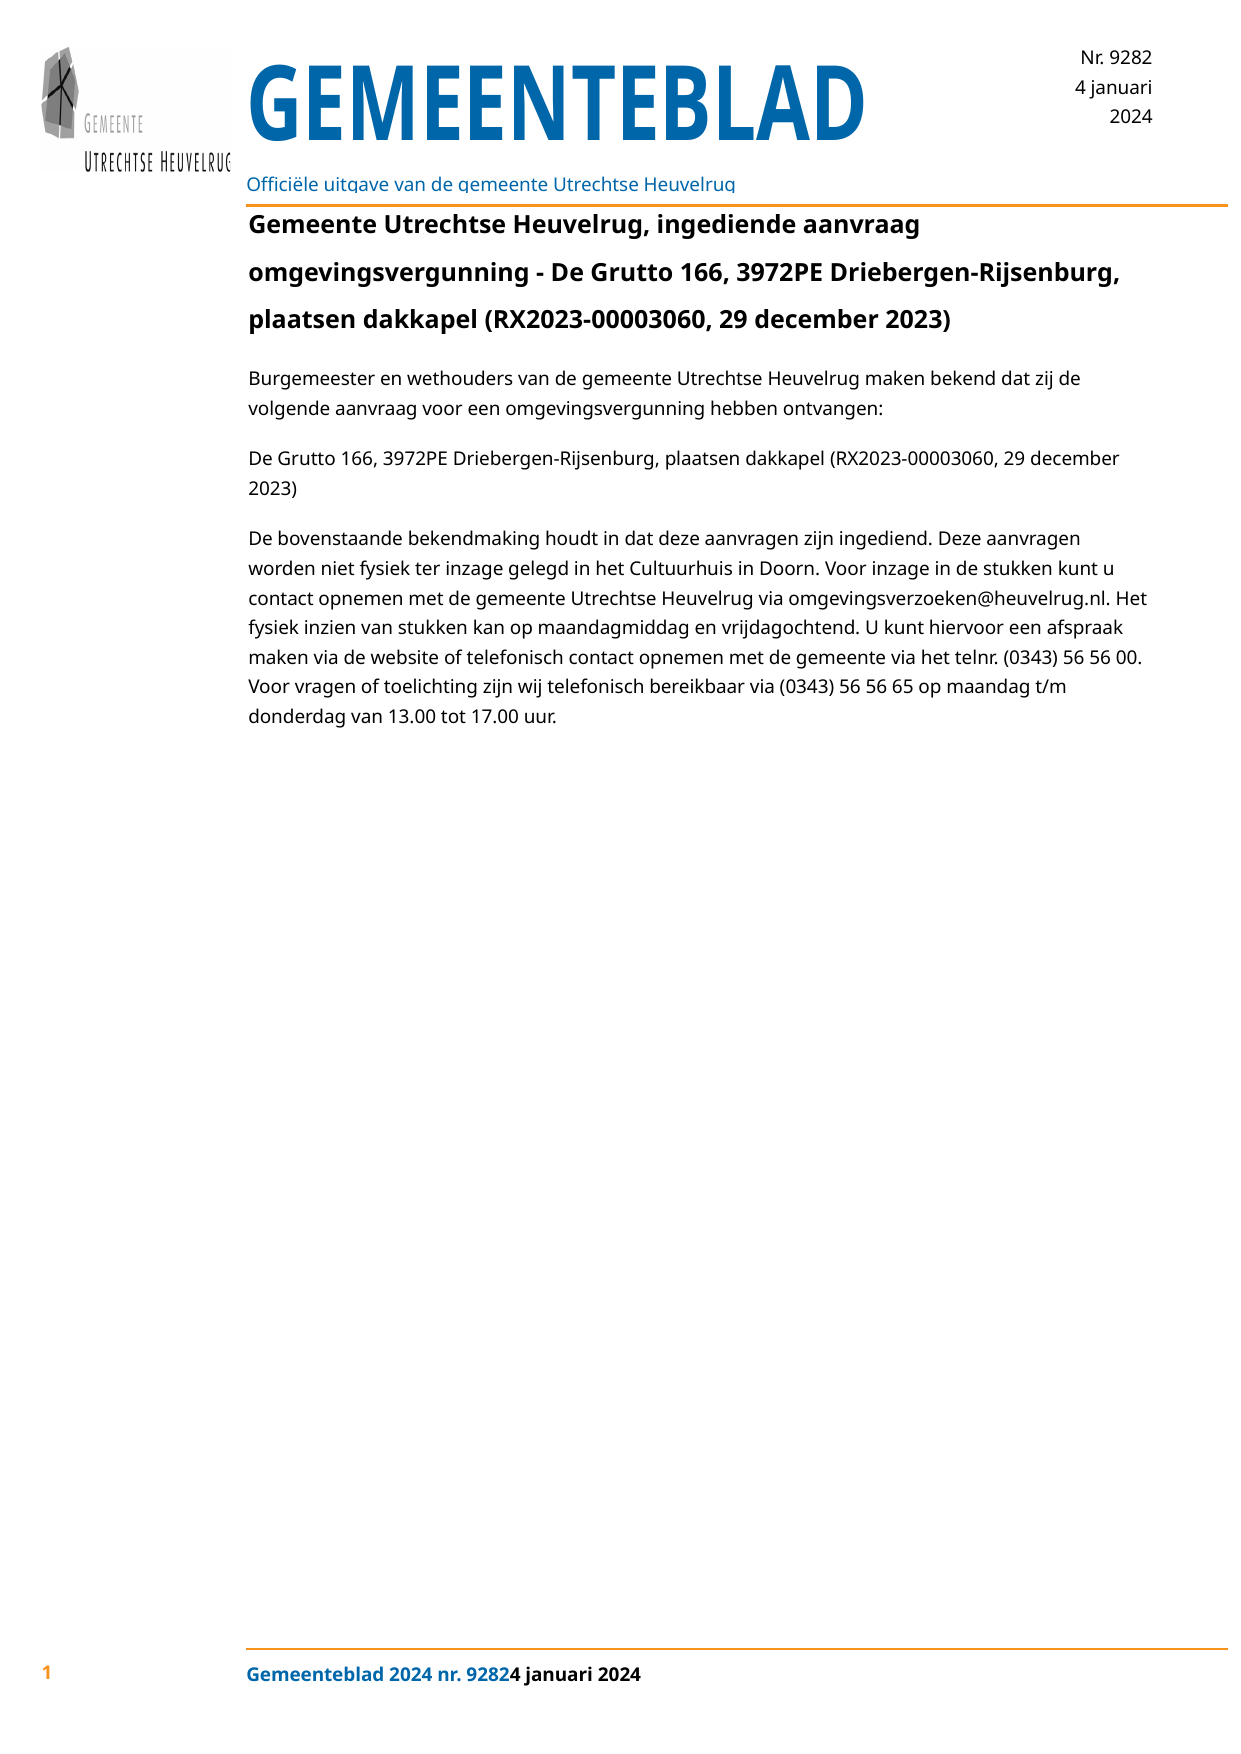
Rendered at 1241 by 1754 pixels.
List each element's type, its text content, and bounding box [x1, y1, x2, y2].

text De bovenstaande bekendmaking houdt in dat deze aanvragen zijn ingediend. Deze aanvragen worden niet fysiek ter inzage gelegd in het Cultuurhuis in Doorn. Voor inzage in de stukken kunt u contact opnemen met de gemeente Utrechtse Heuvelrug via omgevingsverzoeken@heuvelrug.nl. Het fysiek inzien van stukken kan op maandagmiddag en vrijdagochtend. U kunt hiervoor een afspraak maken via de website of telefonisch contact opnemen met de gemeente via het telnr. (0343) 56 56 00. Voor vragen of toelichting zijn wij telefonisch bereikbaar via (0343) 56 56 65 op maandag t/m donderdag van 13.00 tot 17.00 uur. [248, 526, 1152, 729]
text De Grutto 166, 3972PE Driebergen-Rijsenburg, plaatsen dakkapel (RX2023-00003060, 29 december 2023) [248, 446, 1152, 501]
text Burgemeester en wethouders van de gemeente Utrechtse Heuvelrug maken bekend dat zij de volgende aanvraag voor een omgevingsvergunning hebben ontvangen: [248, 366, 1152, 421]
picture [41, 47, 231, 172]
text Gemeente Utrechtse Heuvelrug, ingediende aanvraag omgevingsvergunning - De Grutto 166, 3972PE Driebergen-Rijsenburg, plaatsen dakkapel (RX2023-00003060, 29 december 2023) [248, 207, 1152, 336]
